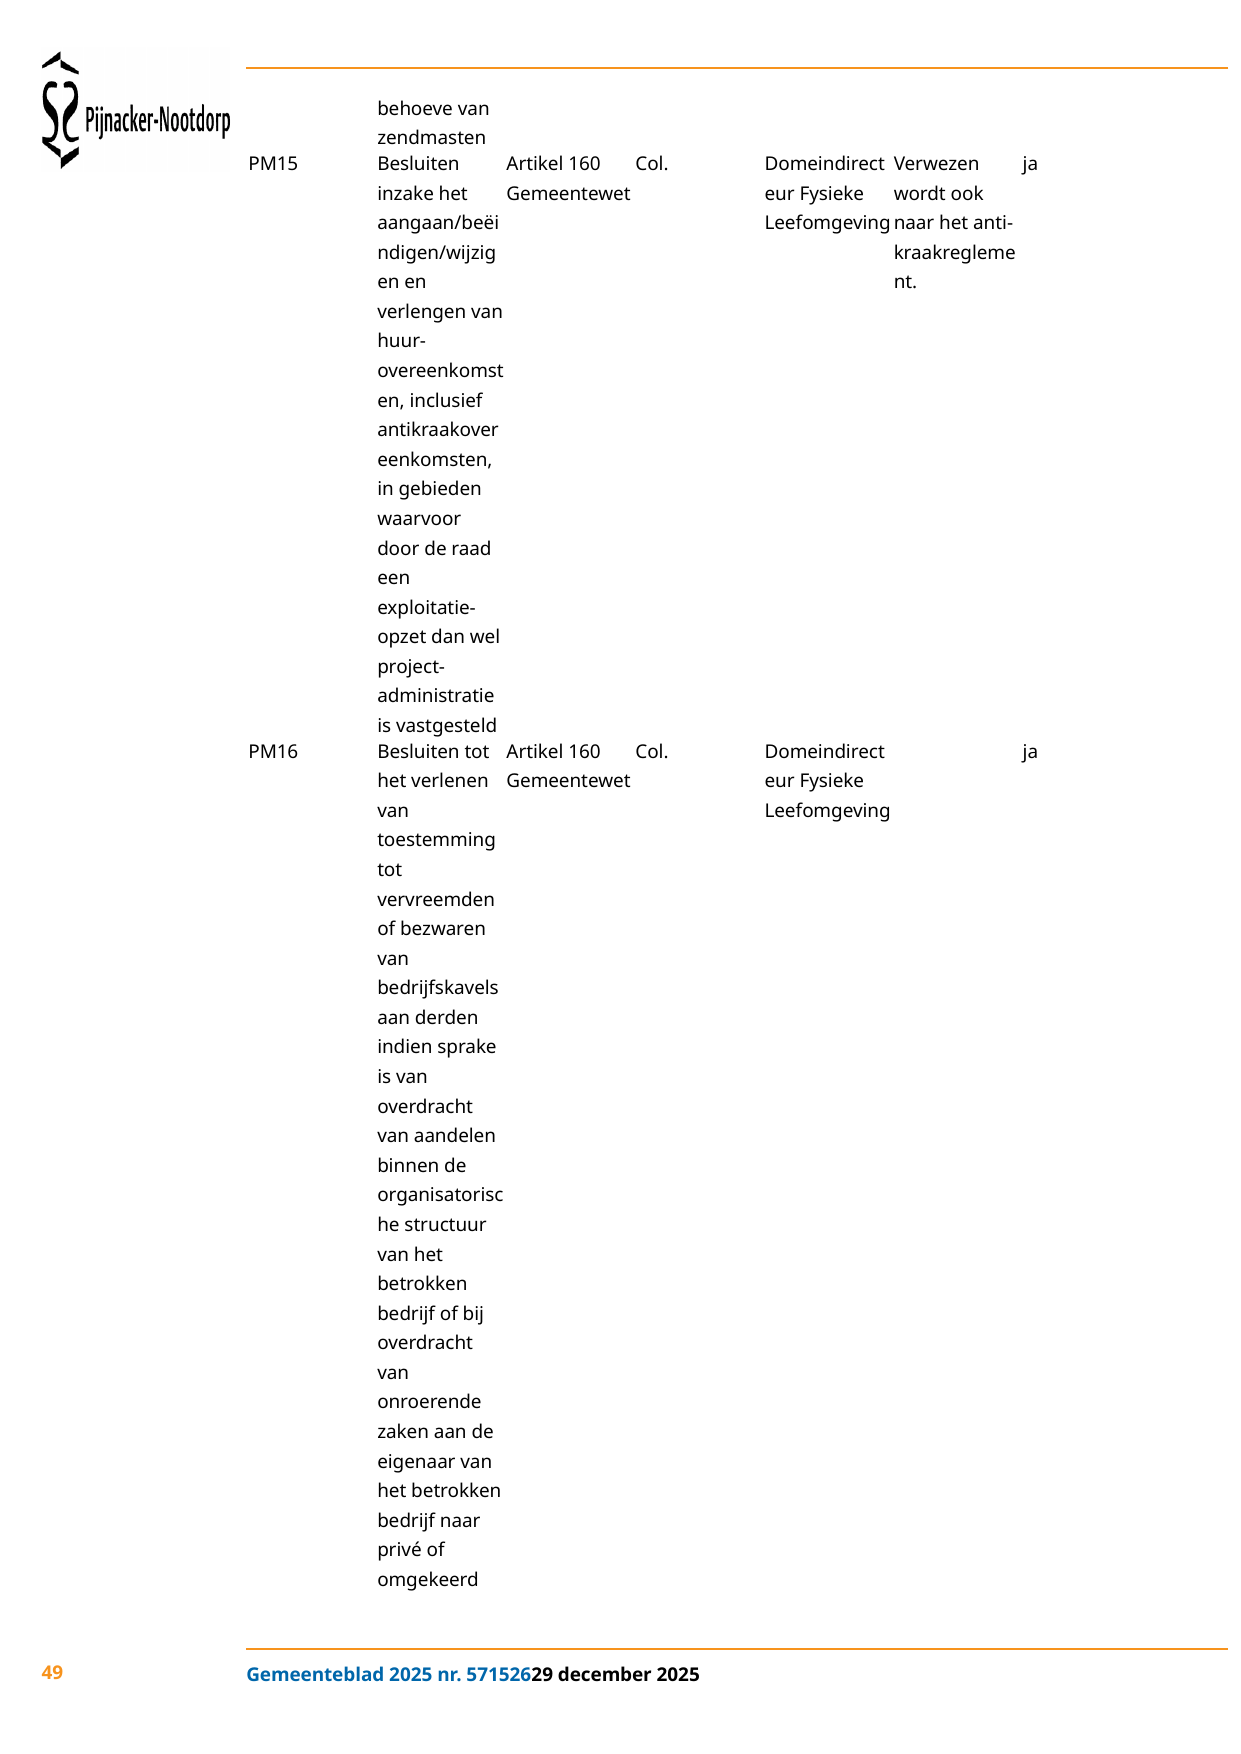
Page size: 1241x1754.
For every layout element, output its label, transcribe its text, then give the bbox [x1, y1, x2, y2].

picture [41, 47, 231, 172]
table_cell Artikel 160 Gemeentewet [506, 738, 635, 1592]
table_cell Col. [635, 150, 764, 738]
table_cell [1023, 95, 1152, 150]
table_cell PM15 [248, 150, 377, 738]
table_cell Artikel 160 Gemeentewet [506, 150, 635, 738]
table_cell Col. [635, 738, 764, 1592]
table_cell ja [1023, 738, 1152, 1592]
table_cell Besluiten tot het verlenen van toestemming tot vervreemden of bezwaren van bedrijfskavels aan derden indien sprake is van overdracht van aandelen binnen de organisatorische structuur van het betrokken bedrijf of bij overdracht van onroerende zaken aan de eigenaar van het betrokken bedrijf naar privé of omgekeerd [377, 738, 506, 1592]
table_cell Domeindirecteur Fysieke Leefomgeving [764, 738, 893, 1592]
table_cell [248, 95, 377, 150]
table_cell Verwezen wordt ook naar het anti-kraakreglement. [894, 150, 1022, 738]
table_cell [506, 95, 635, 150]
table_cell [894, 95, 1022, 150]
table_cell Besluiten inzake het aangaan/beëindigen/wijzigen en verlengen van huur-overeenkomsten, inclusief antikraakovereenkomsten, in gebieden waarvoor door de raad een exploitatie-opzet dan wel project-administratie is vastgesteld [377, 150, 506, 738]
table_cell ja [1023, 150, 1152, 738]
table_cell [764, 95, 893, 150]
table_cell [635, 95, 764, 150]
table_cell Domeindirecteur Fysieke Leefomgeving [764, 150, 893, 738]
table_cell PM16 [248, 738, 377, 1592]
table_cell [894, 738, 1022, 1592]
table_cell behoeve van zendmasten [377, 95, 506, 150]
